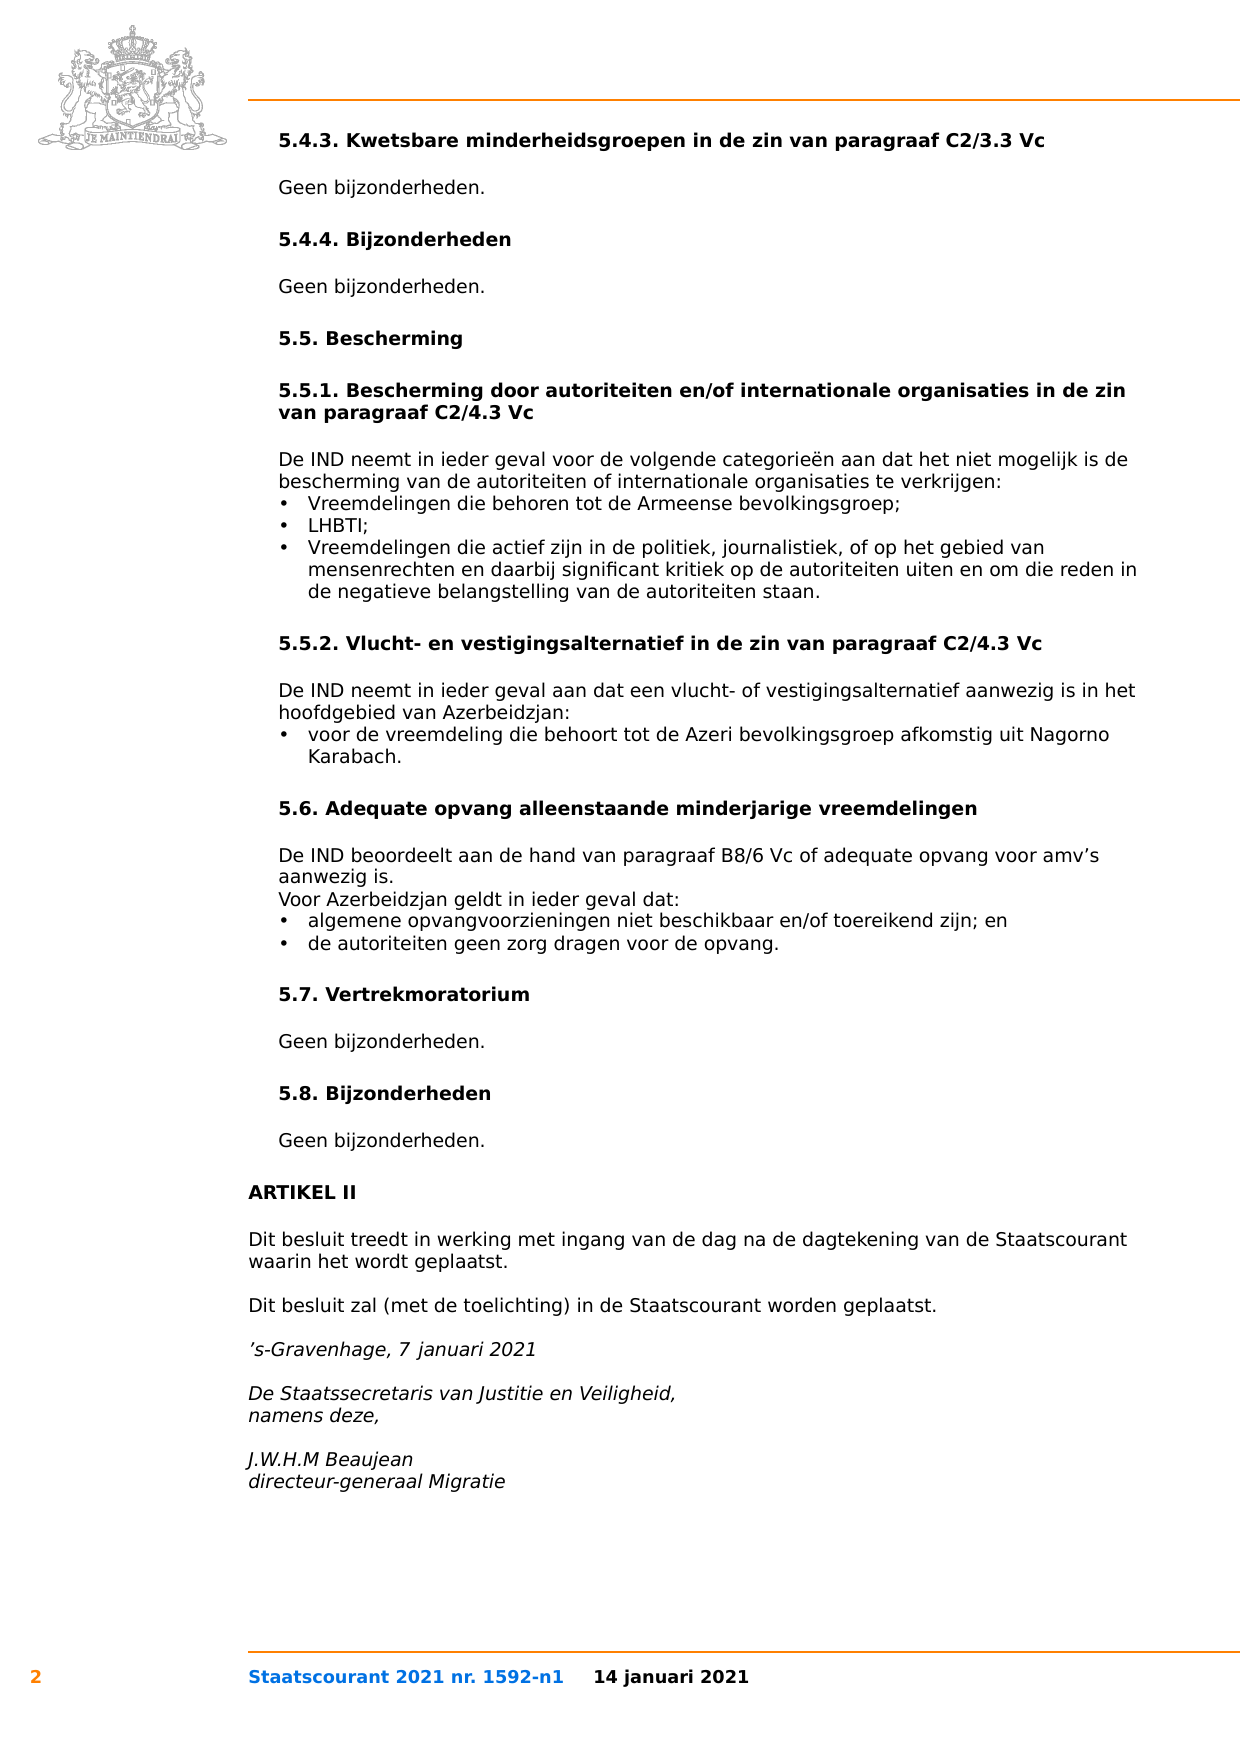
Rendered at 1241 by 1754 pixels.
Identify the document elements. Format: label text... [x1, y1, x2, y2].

text De Staatssecretaris van Justitie en Veiligheid, namens deze, J.W.H.M Beaujean directeur-generaal Migratie [248, 1383, 1163, 1493]
text Geen bijzonderheden. [278, 177, 1163, 199]
subtitle 5.6. Adequate opvang alleenstaande minderjarige vreemdelingen [278, 797, 1163, 819]
text • algemene opvangvoorzieningen niet beschikbaar en/of toereikend zijn; en [278, 910, 1163, 932]
text Geen bijzonderheden. [278, 276, 1163, 298]
subtitle 5.7. Vertrekmoratorium [278, 984, 1163, 1006]
text De IND neemt in ieder geval aan dat een vlucht- of vestigingsalternatief aanwezig is in het hoofdgebied van Azerbeidzjan: [278, 679, 1163, 723]
text Voor Azerbeidzjan geldt in ieder geval dat: [278, 888, 1163, 910]
subtitle ARTIKEL II [248, 1182, 1163, 1204]
text • LHBTI; [278, 515, 1163, 537]
subtitle 5.5.2. Vlucht- en vestigingsalternatief in de zin van paragraaf C2/4.3 Vc [278, 633, 1163, 654]
text • Vreemdelingen die actief zijn in de politiek, journalistiek, of op het gebied van mensenrechten en daarbij significant kritiek op de autoriteiten uiten en om die reden in de negatieve belangstelling van de autoriteiten staan. [278, 537, 1163, 603]
text De IND beoordeelt aan de hand van paragraaf B8/6 Vc of adequate opvang voor amv’s aanwezig is. [278, 844, 1163, 888]
text • voor de vreemdeling die behoort tot de Azeri bevolkingsgroep afkomstig uit Nagorno Karabach. [278, 723, 1163, 767]
text Geen bijzonderheden. [278, 1130, 1163, 1152]
subtitle 5.4.4. Bijzonderheden [278, 229, 1163, 251]
text Geen bijzonderheden. [278, 1031, 1163, 1053]
text • Vreemdelingen die behoren tot de Armeense bevolkingsgroep; [278, 493, 1163, 515]
subtitle 5.5.1. Bescherming door autoriteiten en/of internationale organisaties in de zin van paragraaf C2/4.3 Vc [278, 380, 1163, 424]
text Dit besluit treedt in werking met ingang van de dag na de dagtekening van de Staatscourant waarin het wordt geplaatst. [248, 1229, 1163, 1273]
text • de autoriteiten geen zorg dragen voor de opvang. [278, 932, 1163, 954]
subtitle 5.8. Bijzonderheden [278, 1083, 1163, 1105]
text De IND neemt in ieder geval voor de volgende categorieën aan dat het niet mogelijk is de bescherming van de autoriteiten of internationale organisaties te verkrijgen: [278, 449, 1163, 493]
picture [38, 25, 227, 150]
subtitle 5.5. Bescherming [278, 328, 1163, 350]
subtitle 5.4.3. Kwetsbare minderheidsgroepen in de zin van paragraaf C2/3.3 Vc [278, 130, 1163, 152]
text ’s-Gravenhage, 7 januari 2021 [248, 1339, 1163, 1361]
text Dit besluit zal (met de toelichting) in de Staatscourant worden geplaatst. [248, 1295, 1163, 1317]
